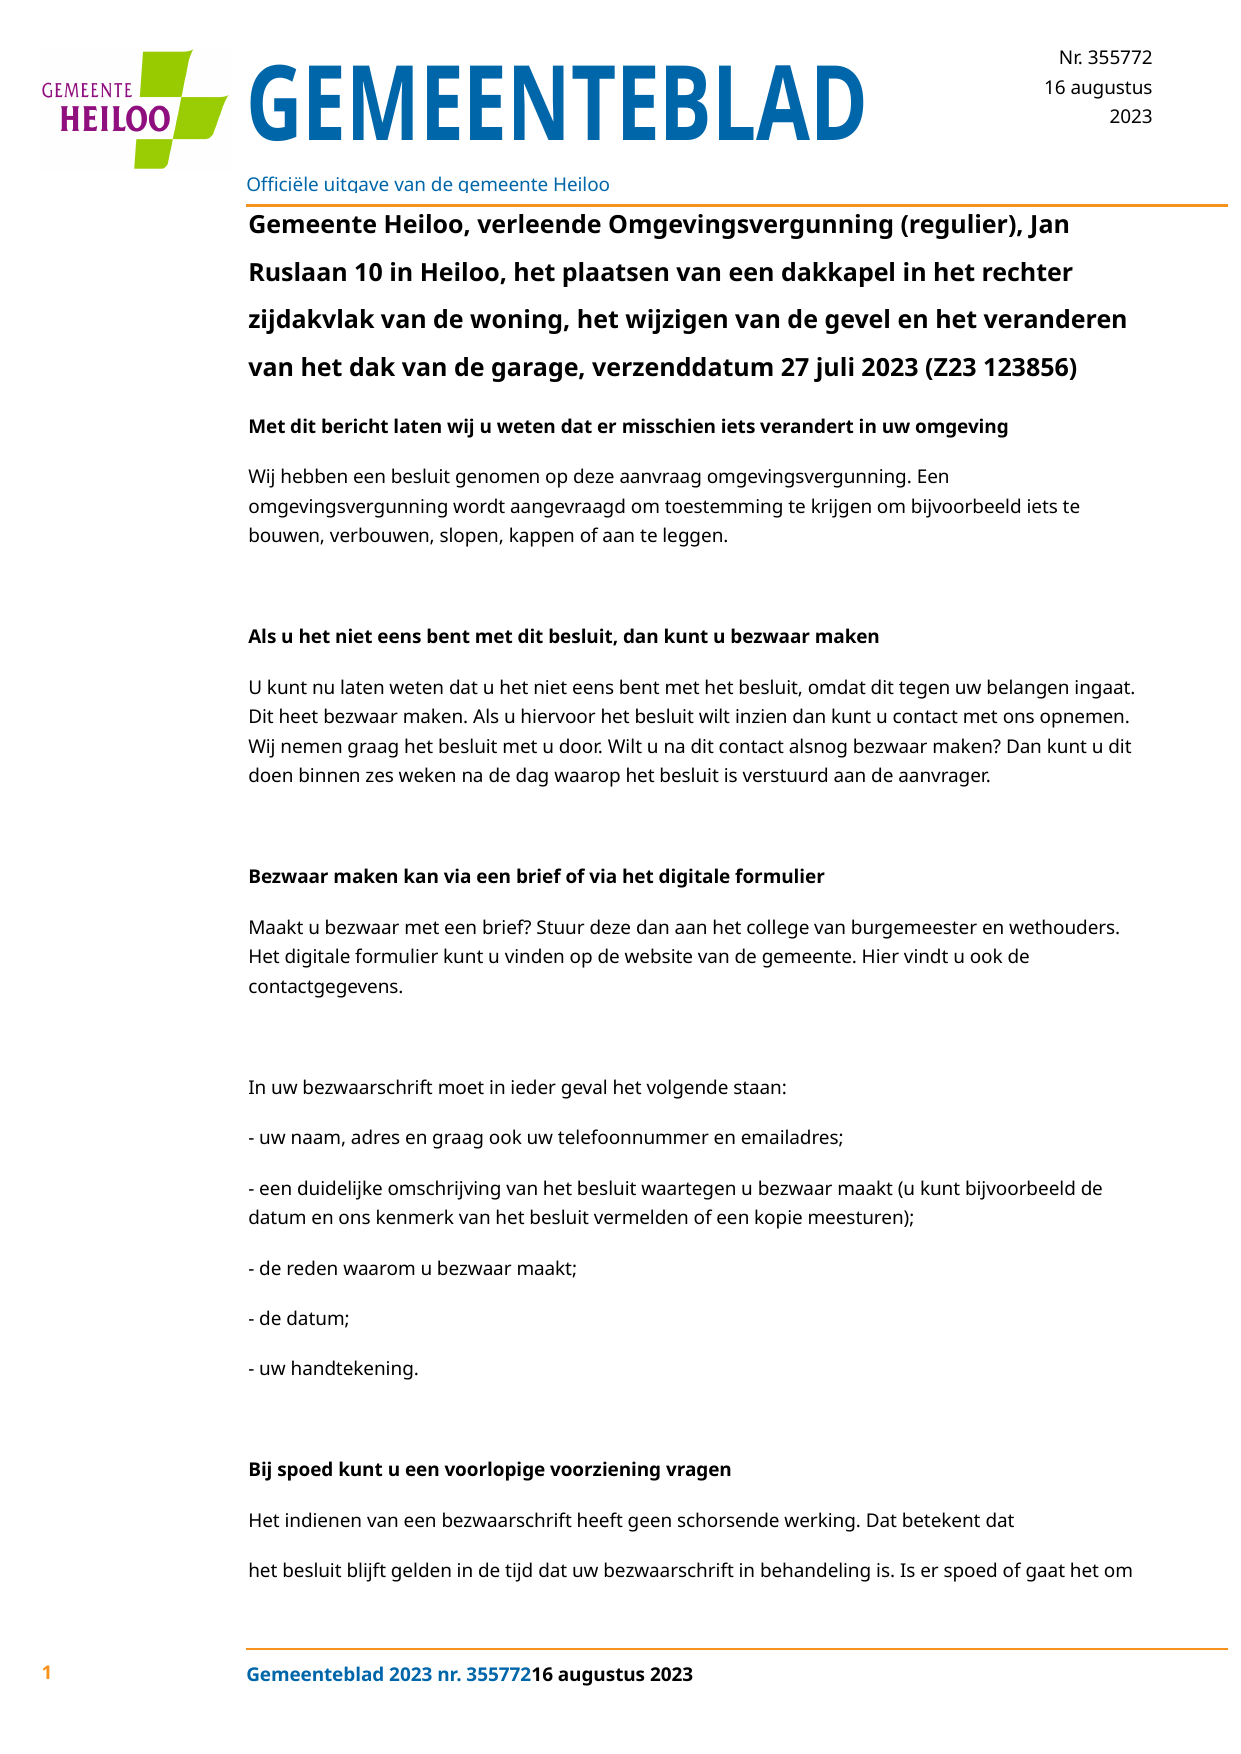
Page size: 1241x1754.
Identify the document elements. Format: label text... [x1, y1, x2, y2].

text U kunt nu laten weten dat u het niet eens bent met het besluit, omdat dit tegen uw belangen ingaat. Dit heet bezwaar maken. Als u hiervoor het besluit wilt inzien dan kunt u contact met ons opnemen. Wij nemen graag het besluit met u door. Wilt u na dit contact alsnog bezwaar maken? Dan kunt u dit doen binnen zes weken na de dag waarop het besluit is verstuurd aan de aanvrager. [248, 674, 1152, 788]
text - de datum; [248, 1305, 1152, 1331]
text - uw naam, adres en graag ook uw telefoonnummer en emailadres; [248, 1124, 1152, 1150]
text Bezwaar maken kan via een brief of via het digitale formulier [248, 863, 1152, 889]
text - de reden waarom u bezwaar maakt; [248, 1255, 1152, 1281]
text - uw handtekening. [248, 1356, 1152, 1381]
text Het indienen van een bezwaarschrift heeft geen schorsende werking. Dat betekent dat [248, 1507, 1152, 1533]
text In uw bezwaarschrift moet in ieder geval het volgende staan: [248, 1074, 1152, 1100]
text Gemeente Heiloo, verleende Omgevingsvergunning (regulier), Jan Ruslaan 10 in Heiloo, het plaatsen van een dakkapel in het rechter zijdakvlak van de woning, het wijzigen van de gevel en het veranderen van het dak van de garage, verzenddatum 27 juli 2023 (Z23 123856) [248, 207, 1152, 384]
text Wij hebben een besluit genomen op deze aanvraag omgevingsvergunning. Een omgevingsvergunning wordt aangevraagd om toestemming te krijgen om bijvoorbeeld iets te bouwen, verbouwen, slopen, kappen of aan te leggen. [248, 463, 1152, 548]
text - een duidelijke omschrijving van het besluit waartegen u bezwaar maakt (u kunt bijvoorbeeld de datum en ons kenmerk van het besluit vermelden of een kopie meesturen); [248, 1175, 1152, 1230]
picture [41, 47, 231, 172]
text het besluit blijft gelden in de tijd dat uw bezwaarschrift in behandeling is. Is er spoed of gaat het om [248, 1557, 1152, 1583]
text Maakt u bezwaar met een brief? Stuur deze dan aan het college van burgemeester en wethouders. Het digitale formulier kunt u vinden op de website van de gemeente. Hier vindt u ook de contactgegevens. [248, 914, 1152, 999]
text Bij spoed kunt u een voorlopige voorziening vragen [248, 1456, 1152, 1482]
text Met dit bericht laten wij u weten dat er misschien iets verandert in uw omgeving [248, 413, 1152, 439]
text Als u het niet eens bent met dit besluit, dan kunt u bezwaar maken [248, 623, 1152, 649]
